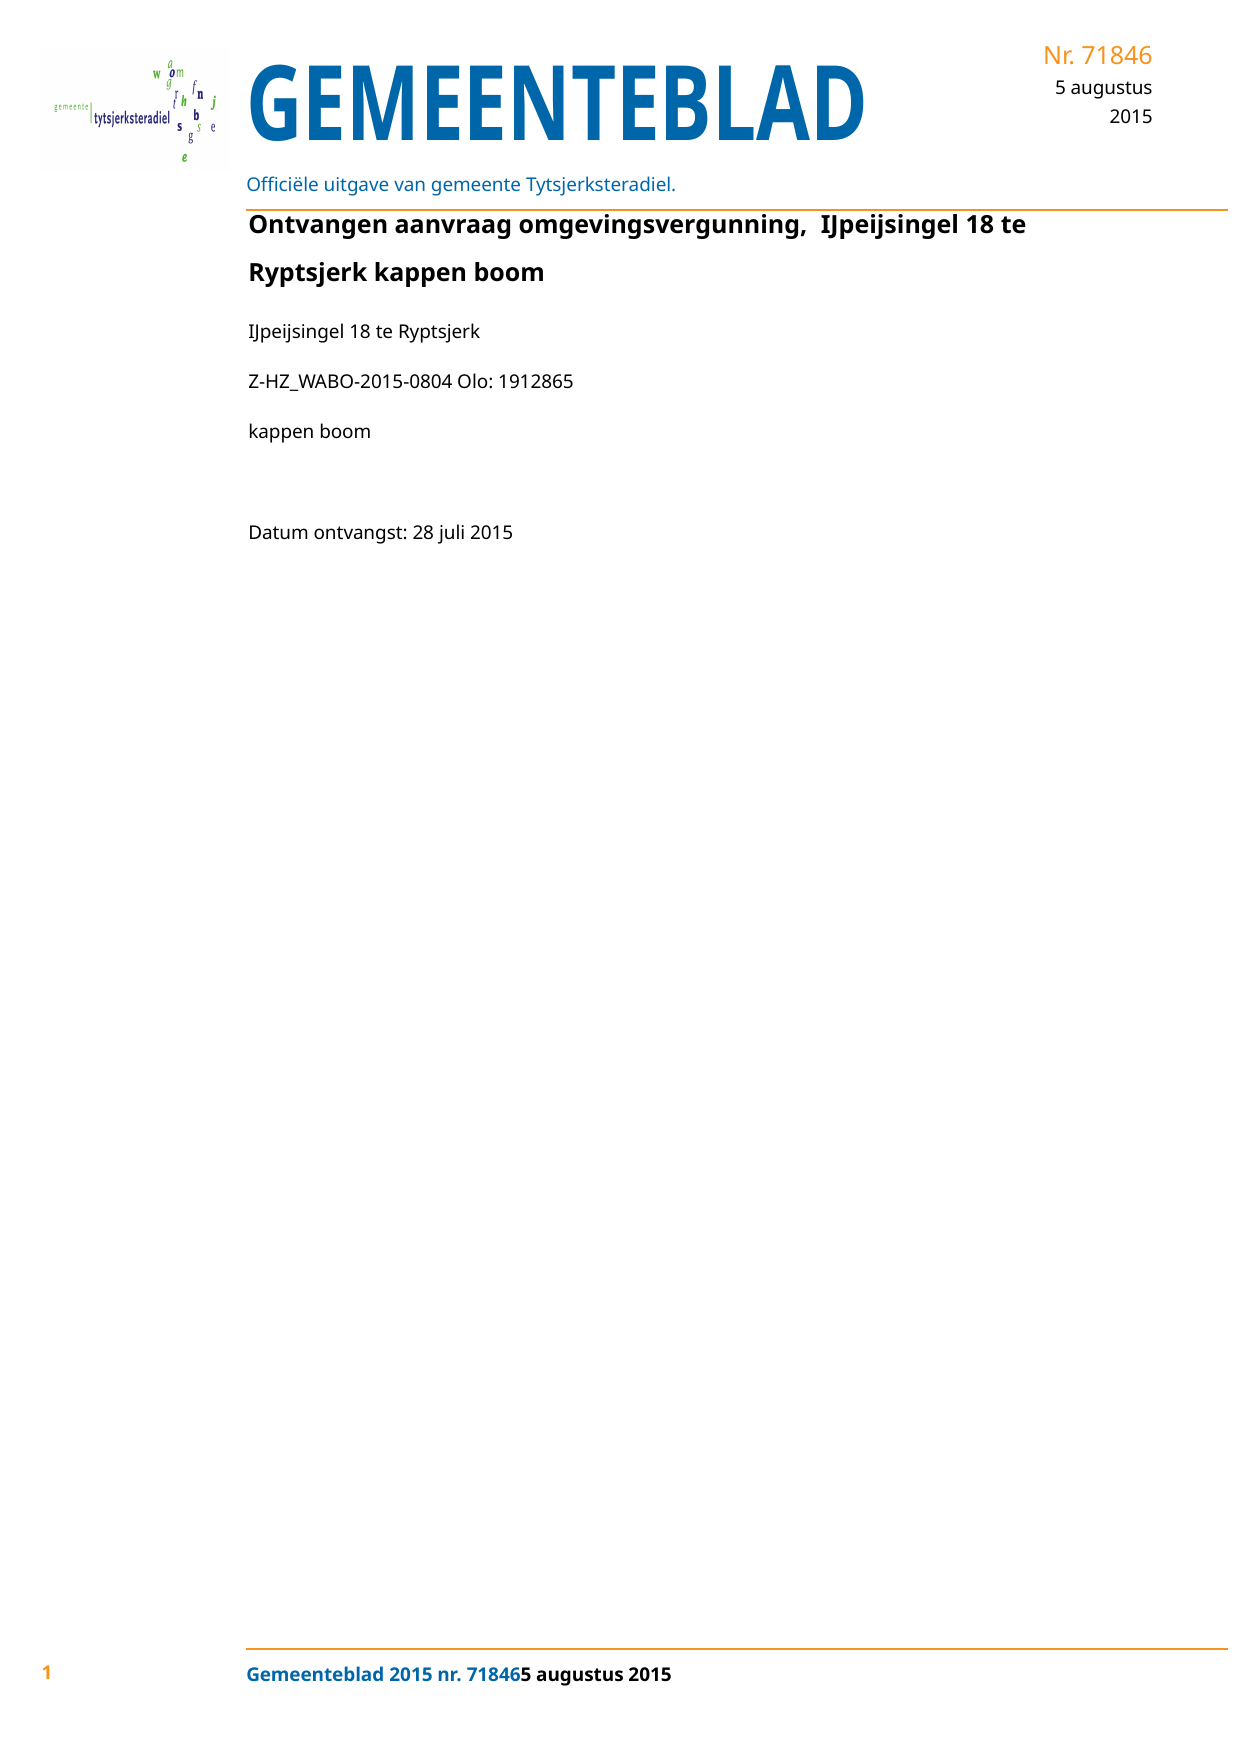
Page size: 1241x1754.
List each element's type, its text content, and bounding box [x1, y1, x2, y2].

text Ontvangen aanvraag omgevingsvergunning, IJpeijsingel 18 te Ryptsjerk kappen boom [248, 211, 1152, 288]
text kappen boom [248, 419, 1152, 444]
text Z-HZ_WABO-2015-0804 Olo: 1912865 [248, 368, 1152, 394]
picture [41, 47, 231, 172]
text Datum ontvangst: 28 juli 2015 [248, 519, 1152, 545]
text IJpeijsingel 18 te Ryptsjerk [248, 318, 1152, 344]
